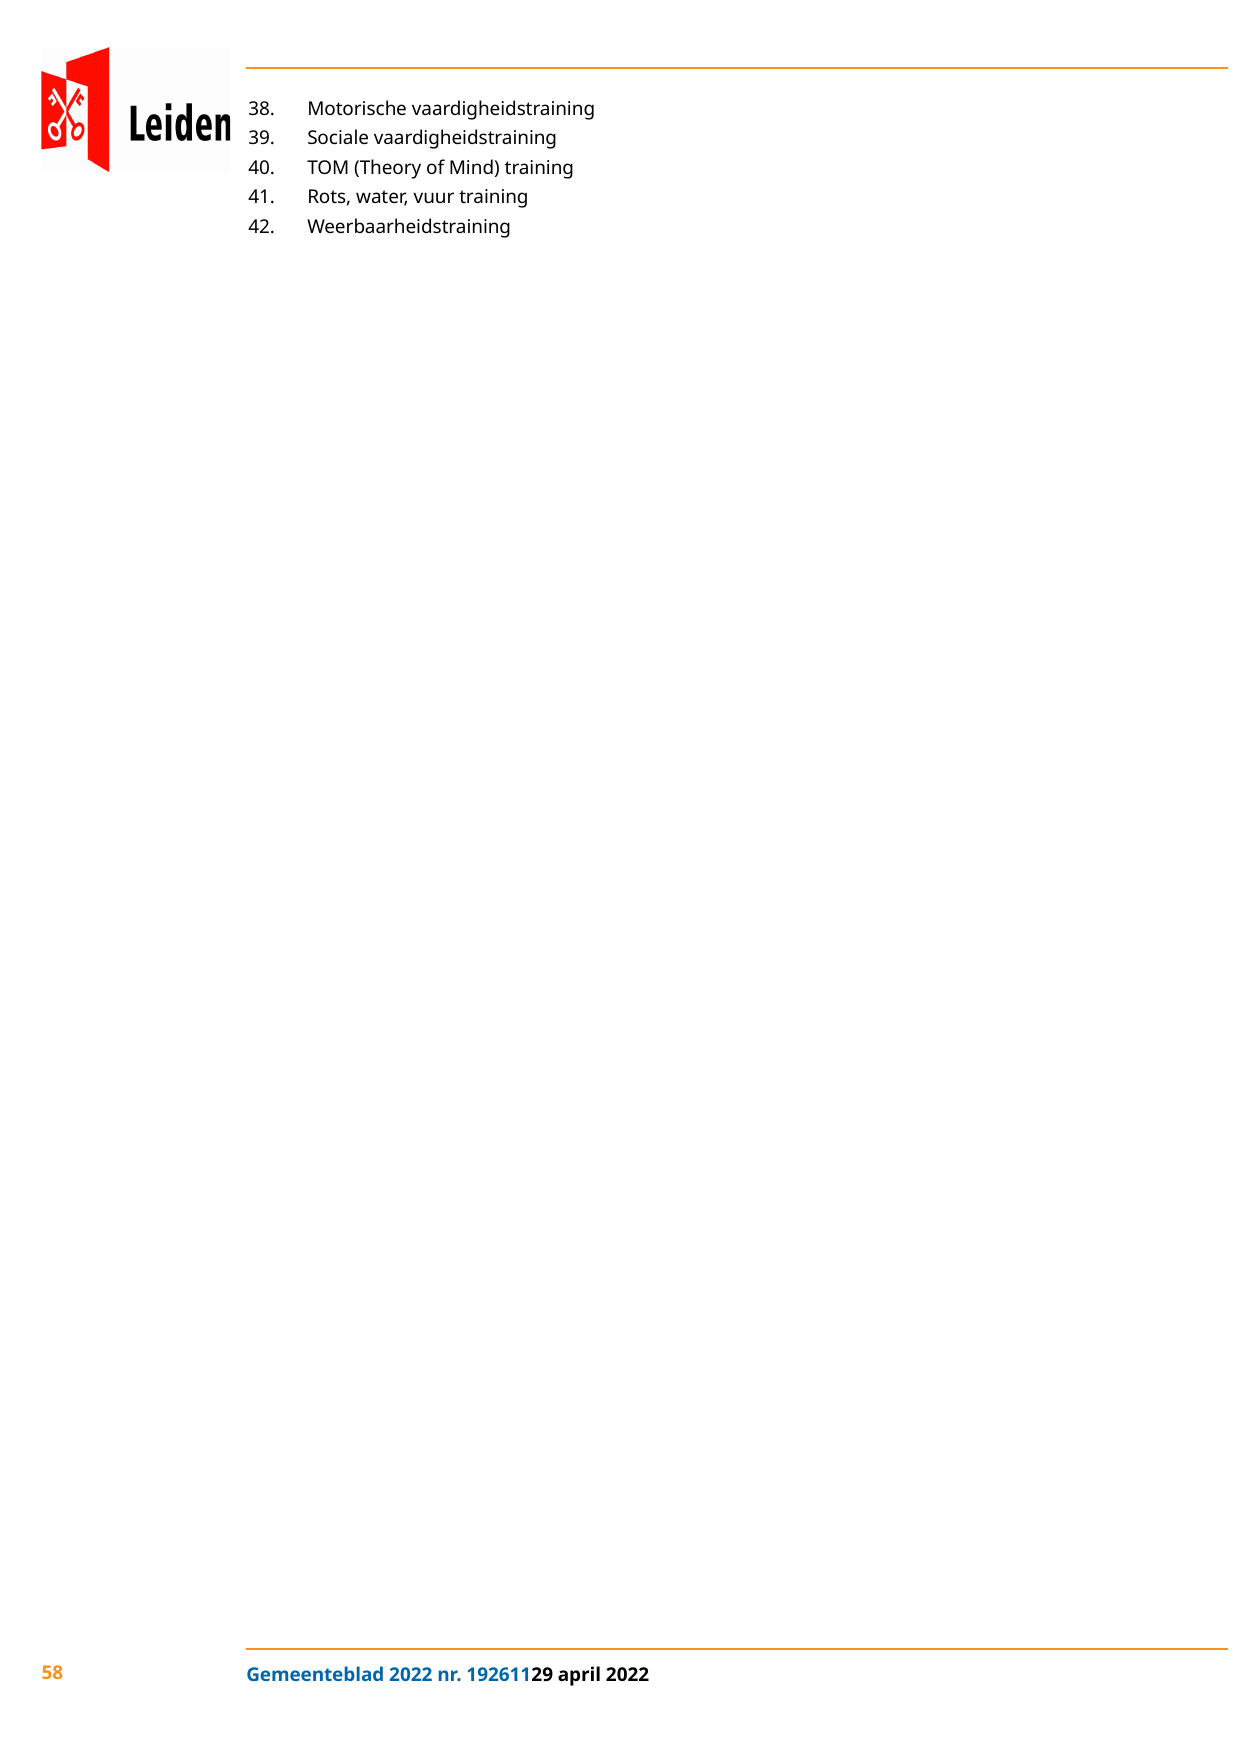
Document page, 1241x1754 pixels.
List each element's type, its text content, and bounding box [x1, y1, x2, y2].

list Weerbaarheidstraining [248, 213, 1152, 239]
list Sociale vaardigheidstraining [248, 124, 1152, 150]
list Motorische vaardigheidstraining [248, 95, 1152, 121]
picture [41, 47, 231, 172]
list Rots, water, vuur training [248, 183, 1152, 209]
list TOM (Theory of Mind) training [248, 154, 1152, 180]
